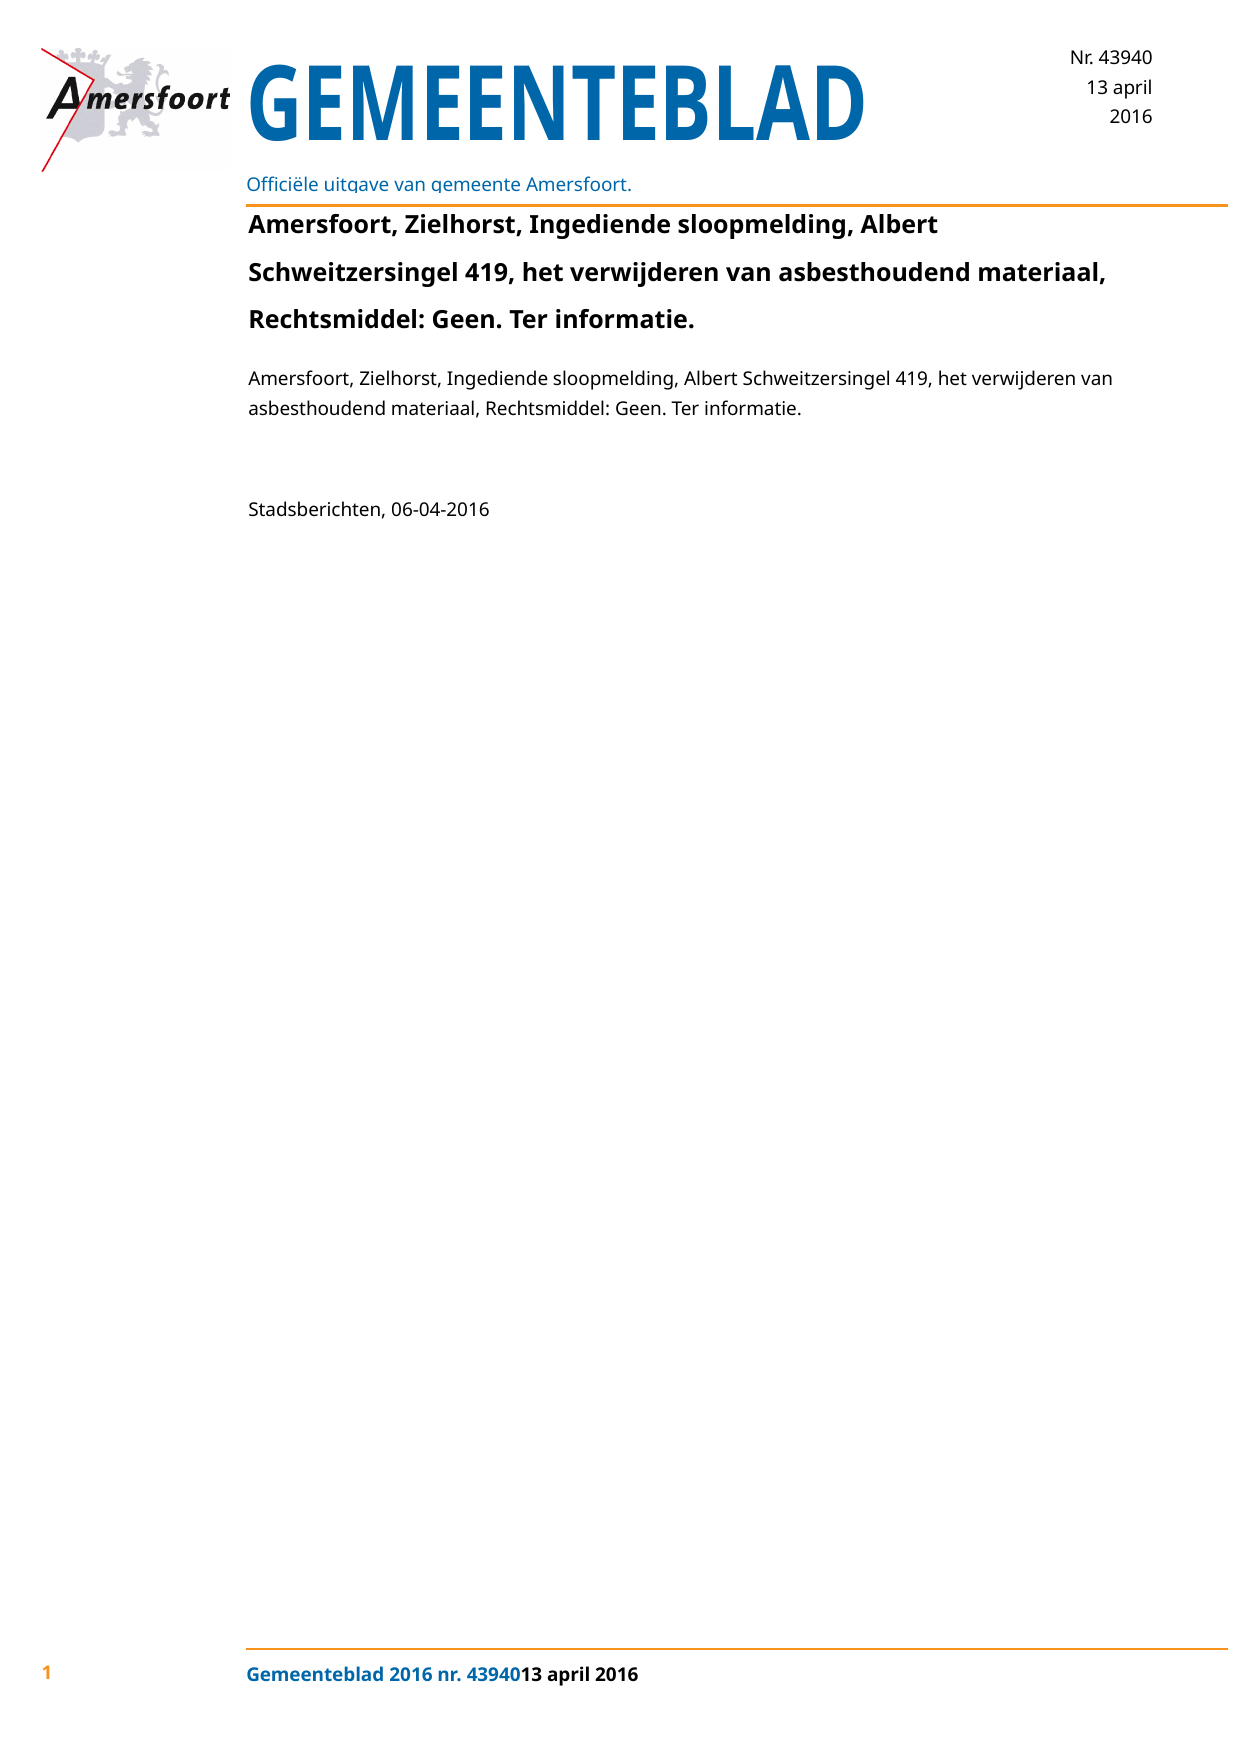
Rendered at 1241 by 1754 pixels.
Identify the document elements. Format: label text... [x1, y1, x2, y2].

text Stadsberichten, 06-04-2016 [248, 496, 1152, 522]
text Amersfoort, Zielhorst, Ingediende sloopmelding, Albert Schweitzersingel 419, het verwijderen van asbesthoudend materiaal, Rechtsmiddel: Geen. Ter informatie. [248, 207, 1152, 336]
picture [41, 47, 231, 172]
text Amersfoort, Zielhorst, Ingediende sloopmelding, Albert Schweitzersingel 419, het verwijderen van asbesthoudend materiaal, Rechtsmiddel: Geen. Ter informatie. [248, 366, 1152, 421]
